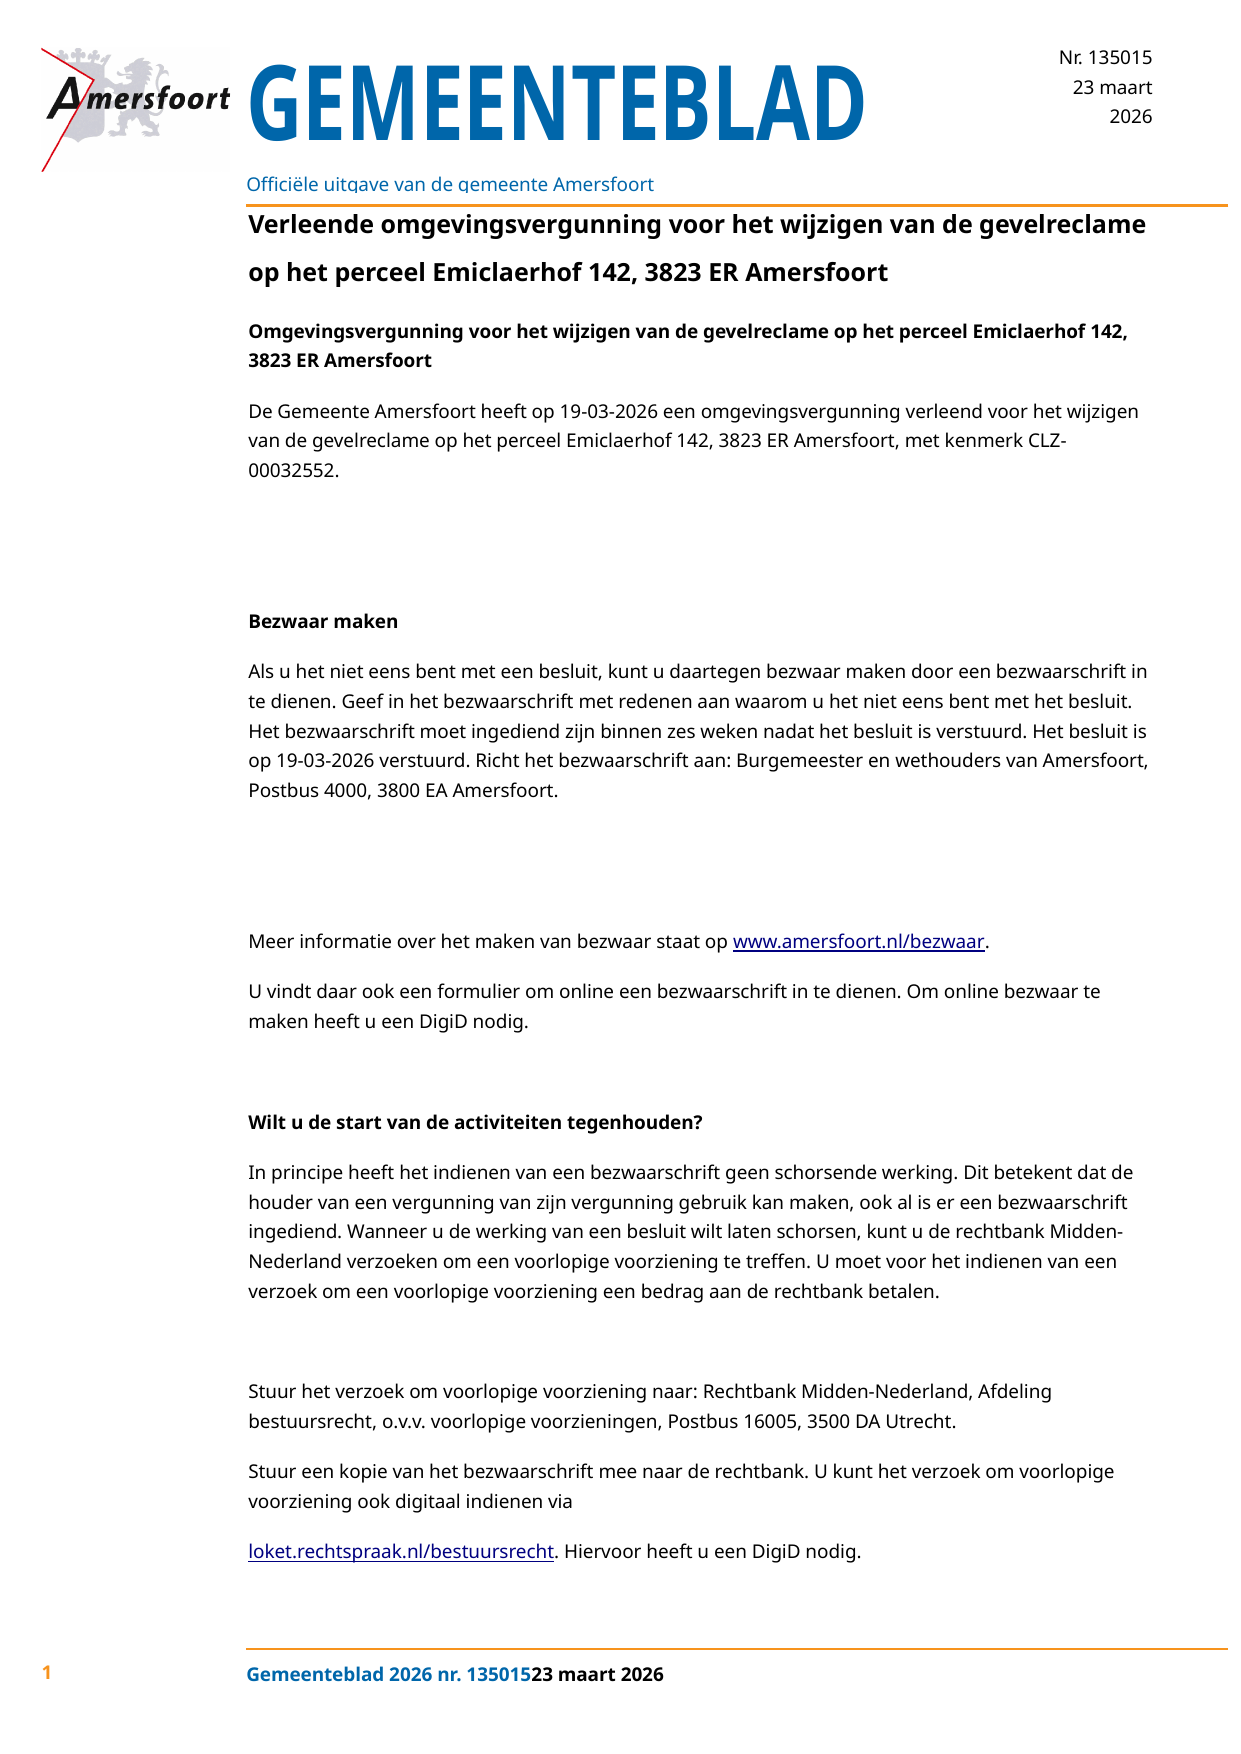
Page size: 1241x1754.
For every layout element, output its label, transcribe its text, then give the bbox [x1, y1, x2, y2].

text loket.rechtspraak.nl/bestuursrecht. Hiervoor heeft u een DigiD nodig. [248, 1539, 1152, 1564]
picture [41, 47, 231, 172]
text Meer informatie over het maken van bezwaar staat op www.amersfoort.nl/bezwaar. [248, 928, 1152, 954]
text Als u het niet eens bent met een besluit, kunt u daartegen bezwaar maken door een bezwaarschrift in te dienen. Geef in het bezwaarschrift met redenen aan waarom u het niet eens bent met het besluit. Het bezwaarschrift moet ingediend zijn binnen zes weken nadat het besluit is verstuurd. Het besluit is op 19-03-2026 verstuurd. Richt het bezwaarschrift aan: Burgemeester en wethouders van Amersfoort, Postbus 4000, 3800 EA Amersfoort. [248, 659, 1152, 803]
text Verleende omgevingsvergunning voor het wijzigen van de gevelreclame op het perceel Emiclaerhof 142, 3823 ER Amersfoort [248, 207, 1152, 288]
text Stuur een kopie van het bezwaarschrift mee naar de rechtbank. U kunt het verzoek om voorlopige voorziening ook digitaal indienen via [248, 1459, 1152, 1514]
text De Gemeente Amersfoort heeft op 19-03-2026 een omgevingsvergunning verleend voor het wijzigen van de gevelreclame op het perceel Emiclaerhof 142, 3823 ER Amersfoort, met kenmerk CLZ-00032552. [248, 398, 1152, 483]
text Wilt u de start van de activiteiten tegenhouden? [248, 1109, 1152, 1135]
text Omgevingsvergunning voor het wijzigen van de gevelreclame op het perceel Emiclaerhof 142, 3823 ER Amersfoort [248, 318, 1152, 373]
text U vindt daar ook een formulier om online een bezwaarschrift in te dienen. Om online bezwaar te maken heeft u een DigiD nodig. [248, 979, 1152, 1034]
text Bezwaar maken [248, 608, 1152, 634]
text Stuur het verzoek om voorlopige voorziening naar: Rechtbank Midden-Nederland, Afdeling bestuursrecht, o.v.v. voorlopige voorzieningen, Postbus 16005, 3500 DA Utrecht. [248, 1379, 1152, 1434]
text In principe heeft het indienen van een bezwaarschrift geen schorsende werking. Dit betekent dat de houder van een vergunning van zijn vergunning gebruik kan maken, ook al is er een bezwaarschrift ingediend. Wanneer u de werking van een besluit wilt laten schorsen, kunt u de rechtbank Midden-Nederland verzoeken om een voorlopige voorziening te treffen. U moet voor het indienen van een verzoek om een voorlopige voorziening een bedrag aan de rechtbank betalen. [248, 1159, 1152, 1304]
